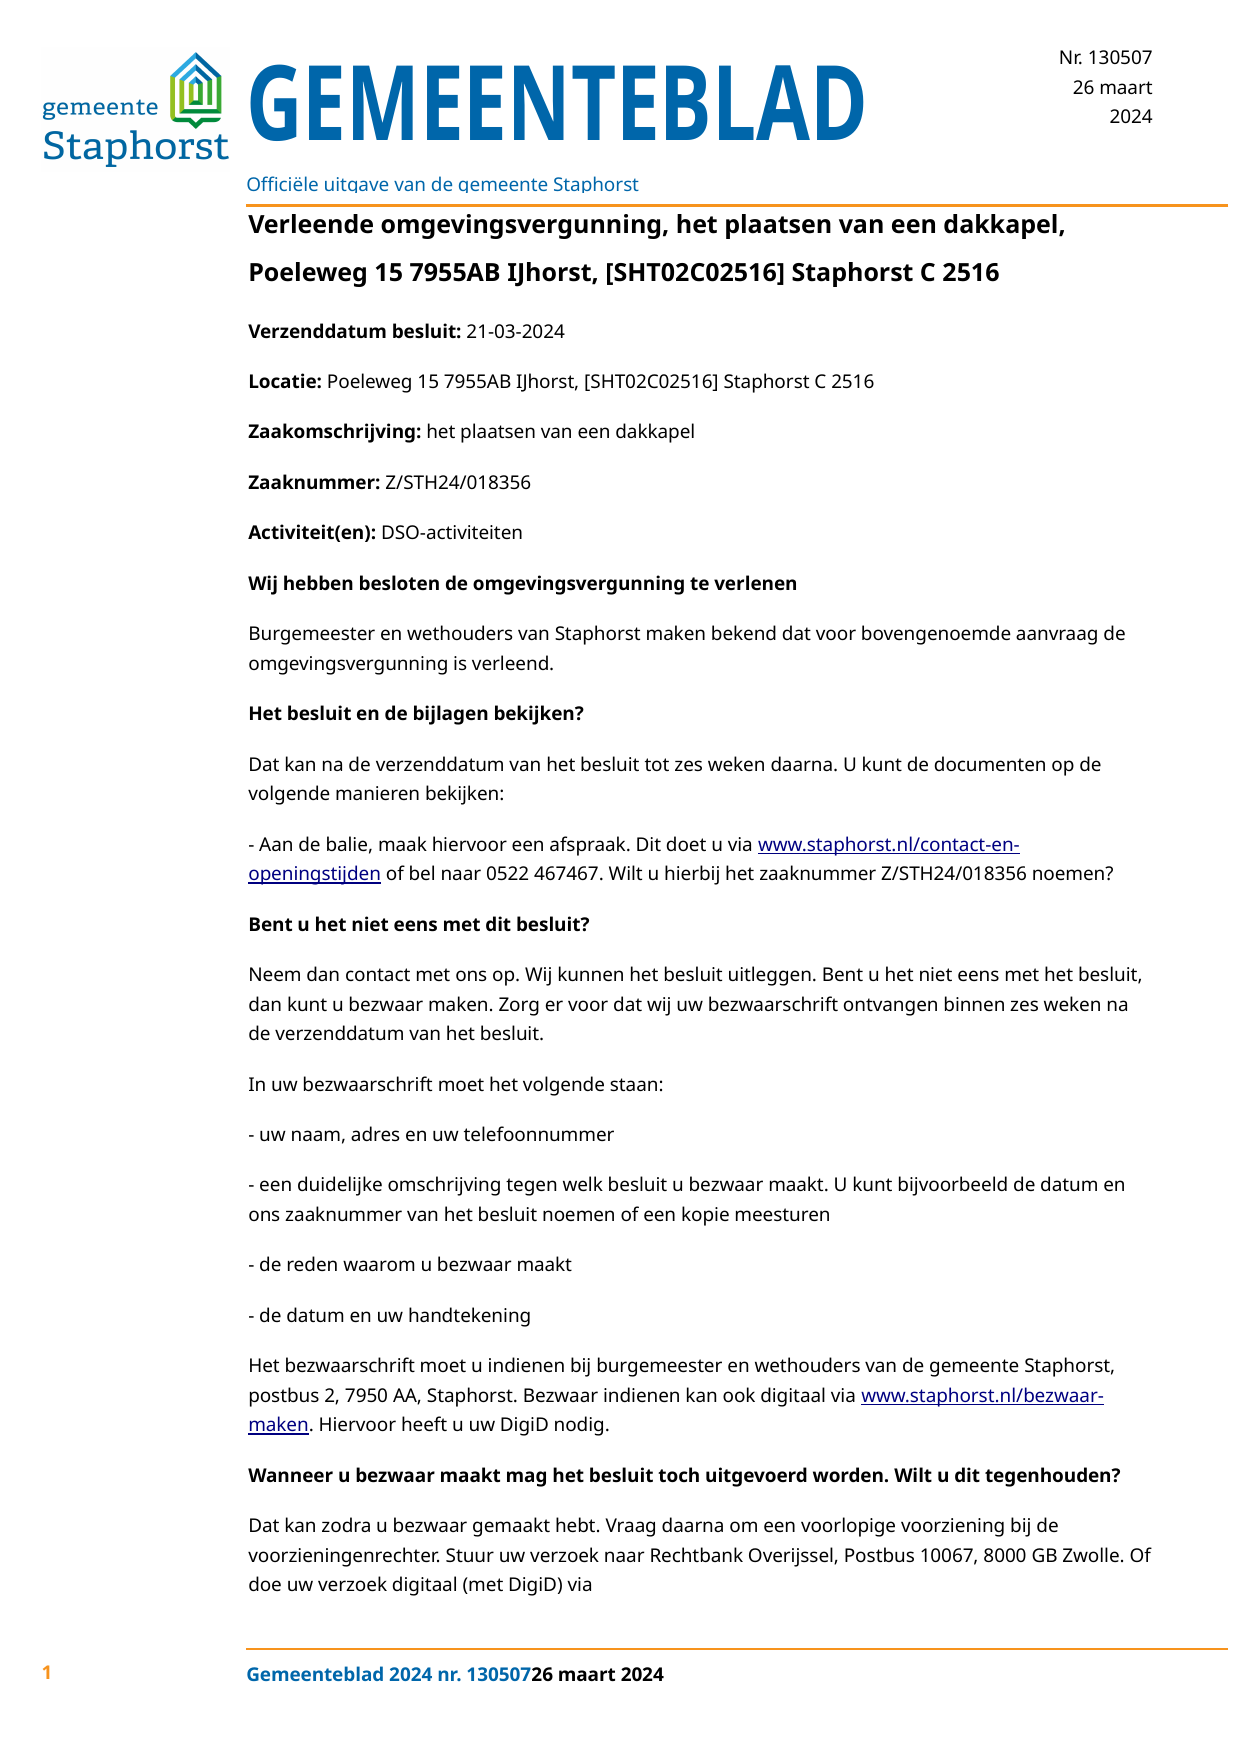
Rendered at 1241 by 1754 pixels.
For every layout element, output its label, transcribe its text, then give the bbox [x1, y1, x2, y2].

text Dat kan zodra u bezwaar gemaakt hebt. Vraag daarna om een voorlopige voorziening bij de voorzieningenrechter. Stuur uw verzoek naar Rechtbank Overijssel, Postbus 10067, 8000 GB Zwolle. Of doe uw verzoek digitaal (met DigiD) via [248, 1512, 1152, 1597]
text Bent u het niet eens met dit besluit? [248, 911, 1152, 937]
text Dat kan na de verzenddatum van het besluit tot zes weken daarna. U kunt de documenten op de volgende manieren bekijken: [248, 751, 1152, 806]
text Neem dan contact met ons op. Wij kunnen het besluit uitleggen. Bent u het niet eens met het besluit, dan kunt u bezwaar maken. Zorg er voor dat wij uw bezwaarschrift ontvangen binnen zes weken na de verzenddatum van het besluit. [248, 961, 1152, 1046]
text Verleende omgevingsvergunning, het plaatsen van een dakkapel, Poeleweg 15 7955AB IJhorst, [SHT02C02516] Staphorst C 2516 [248, 207, 1152, 288]
text - Aan de balie, maak hiervoor een afspraak. Dit doet u via www.staphorst.nl/contact-en-openingstijden of bel naar 0522 467467. Wilt u hierbij het zaaknummer Z/STH24/018356 noemen? [248, 831, 1152, 886]
text Zaaknummer: Z/STH24/018356 [248, 469, 1152, 495]
text Locatie: Poeleweg 15 7955AB IJhorst, [SHT02C02516] Staphorst C 2516 [248, 368, 1152, 394]
text - een duidelijke omschrijving tegen welk besluit u bezwaar maakt. U kunt bijvoorbeeld de datum en ons zaaknummer van het besluit noemen of een kopie meesturen [248, 1172, 1152, 1227]
text Burgemeester en wethouders van Staphorst maken bekend dat voor bovengenoemde aanvraag de omgevingsvergunning is verleend. [248, 620, 1152, 676]
text - uw naam, adres en uw telefoonnummer [248, 1121, 1152, 1147]
text Het besluit en de bijlagen bekijken? [248, 700, 1152, 726]
text Het bezwaarschrift moet u indienen bij burgemeester en wethouders van de gemeente Staphorst, postbus 2, 7950 AA, Staphorst. Bezwaar indienen kan ook digitaal via www.staphorst.nl/bezwaar-maken. Hiervoor heeft u uw DigiD nodig. [248, 1352, 1152, 1437]
text Wanneer u bezwaar maakt mag het besluit toch uitgevoerd worden. Wilt u dit tegenhouden? [248, 1462, 1152, 1488]
text Zaakomschrijving: het plaatsen van een dakkapel [248, 419, 1152, 444]
text In uw bezwaarschrift moet het volgende staan: [248, 1071, 1152, 1097]
text - de datum en uw handtekening [248, 1302, 1152, 1328]
text Activiteit(en): DSO-activiteiten [248, 519, 1152, 545]
text - de reden waarom u bezwaar maakt [248, 1252, 1152, 1277]
text Wij hebben besloten de omgevingsvergunning te verlenen [248, 570, 1152, 596]
picture [41, 47, 231, 172]
text Verzenddatum besluit: 21-03-2024 [248, 318, 1152, 344]
